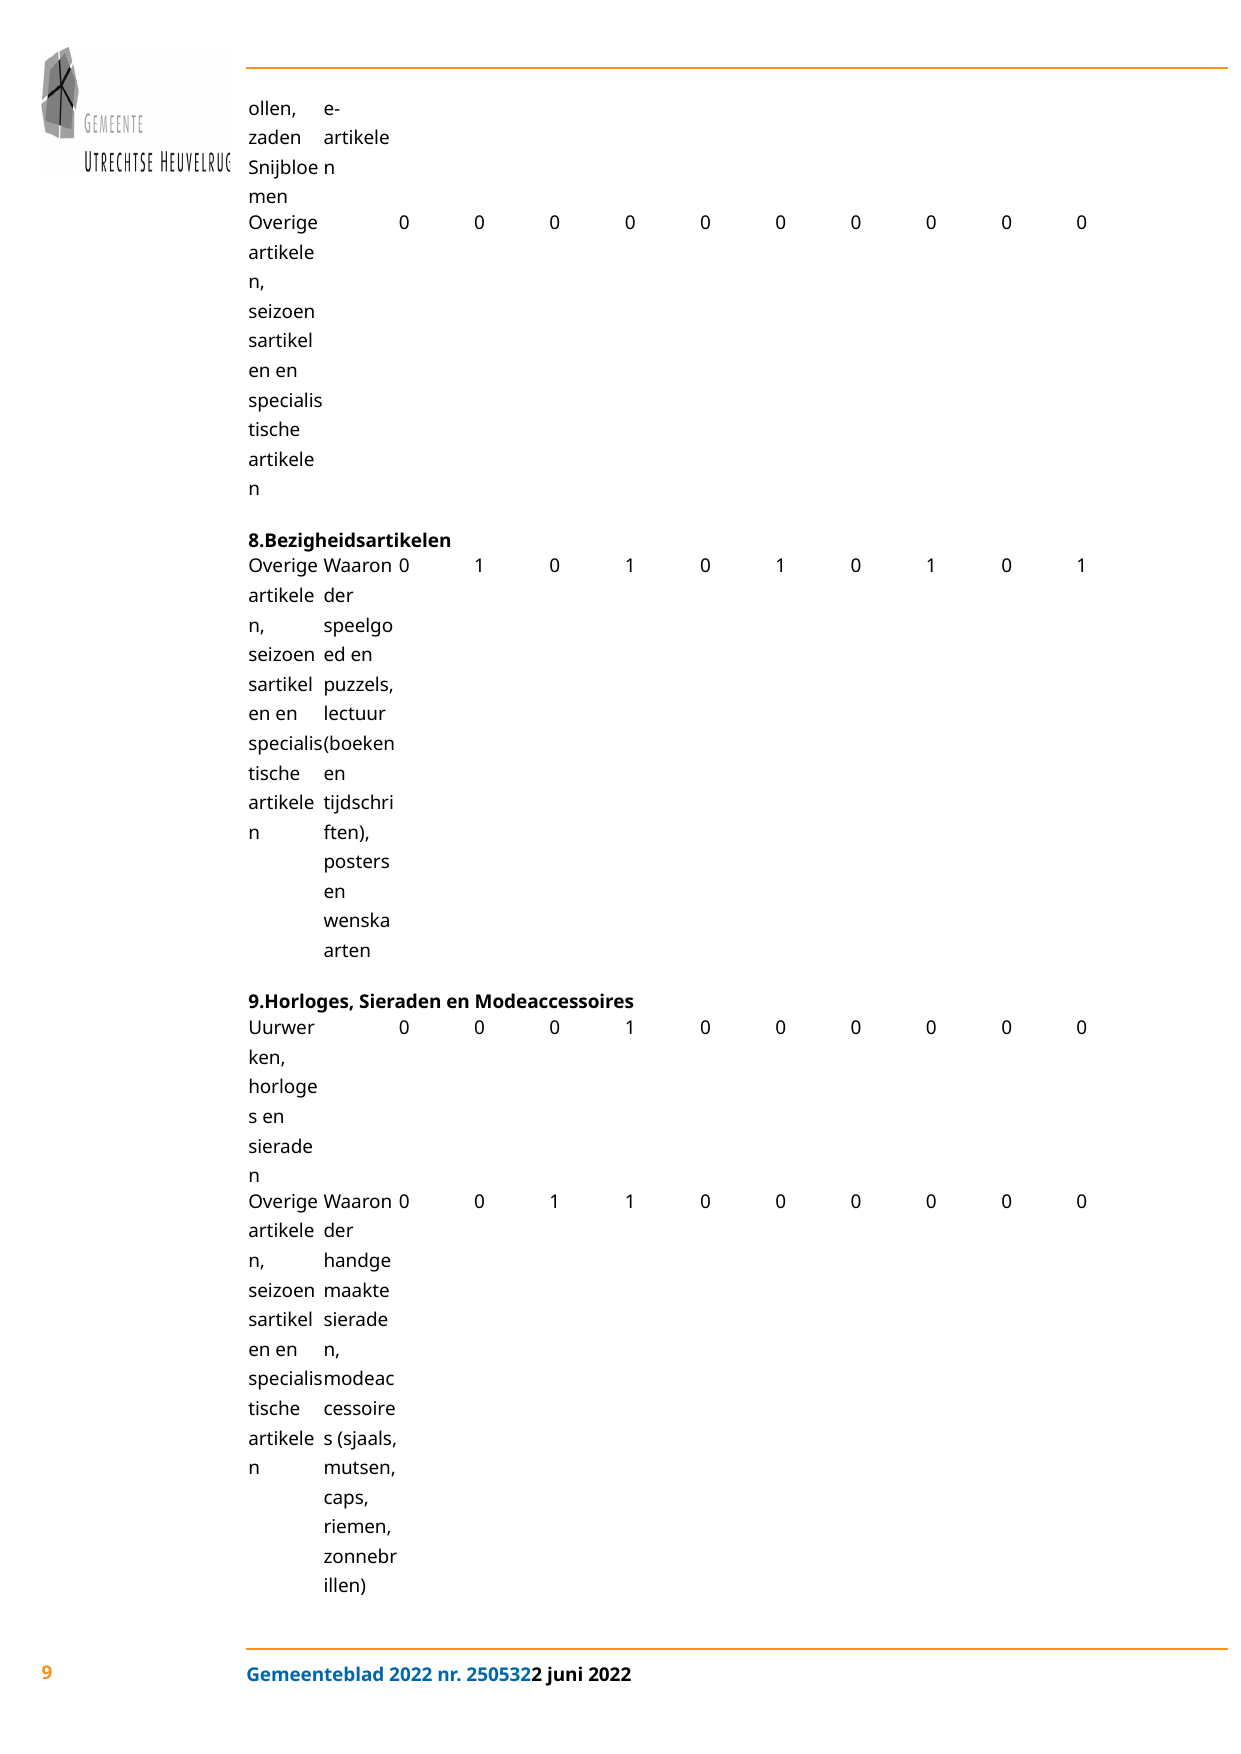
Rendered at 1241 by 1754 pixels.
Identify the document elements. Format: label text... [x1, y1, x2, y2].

table_cell 0 [926, 1015, 1001, 1188]
table_cell [700, 95, 775, 209]
table_cell 0 [850, 209, 926, 501]
table_cell ollen, zaden Snijbloemen [248, 95, 323, 209]
table_cell 0 [1001, 1015, 1076, 1188]
table_cell [625, 95, 700, 209]
table_cell [323, 1015, 398, 1188]
table_cell 1 [625, 1015, 700, 1188]
table_cell [399, 95, 474, 209]
table_cell 0 [1076, 1188, 1152, 1598]
table_cell Waaronder speelgoed en puzzels, lectuur (boeken en tijdschriften), posters en wenskaarten [323, 553, 398, 963]
table_cell 1 [474, 553, 549, 963]
table_cell 0 [549, 553, 624, 963]
picture [41, 47, 231, 172]
table_cell 0 [549, 1015, 624, 1188]
table_cell 0 [1076, 1015, 1152, 1188]
table_cell 0 [775, 1015, 850, 1188]
table_cell 0 [850, 553, 926, 963]
table_cell [1001, 95, 1076, 209]
table_cell 0 [700, 1015, 775, 1188]
table_cell Uurwerken, horloges en sieraden [248, 1015, 323, 1188]
table_cell 1 [926, 553, 1001, 963]
table_cell 0 [700, 553, 775, 963]
table_cell 0 [1076, 209, 1152, 501]
table_cell Overige artikelen, seizoensartikelen en specialistische artikelen [248, 209, 323, 501]
table_cell Overige artikelen, seizoensartikelen en specialistische artikelen [248, 1188, 323, 1598]
table_cell [323, 209, 398, 501]
table_cell 0 [549, 209, 624, 501]
table_cell 0 [399, 1188, 474, 1598]
table_cell [926, 95, 1001, 209]
table_cell [248, 501, 1152, 527]
table_cell Waaronder handgemaakte sieraden, modeaccessoires (sjaals, mutsen, caps, riemen, zonnebrillen) [323, 1188, 398, 1598]
table_cell [1076, 95, 1152, 209]
table_cell 0 [700, 1188, 775, 1598]
table_cell 9.Horloges, Sieraden en Modeaccessoires [248, 989, 1152, 1014]
table_cell 0 [399, 209, 474, 501]
table_cell 1 [775, 553, 850, 963]
table_cell 0 [474, 209, 549, 501]
table_cell 8.Bezigheidsartikelen [248, 527, 1152, 553]
table_cell 1 [625, 553, 700, 963]
table_cell 1 [1076, 553, 1152, 963]
table_cell 0 [399, 553, 474, 963]
table_cell e-artikelen [323, 95, 398, 209]
table_cell 0 [1001, 1188, 1076, 1598]
table_cell [248, 963, 1152, 989]
table_cell 0 [474, 1015, 549, 1188]
table_cell 0 [926, 209, 1001, 501]
table_cell 0 [399, 1015, 474, 1188]
table_cell 0 [1001, 553, 1076, 963]
table_cell 0 [474, 1188, 549, 1598]
table_cell 0 [700, 209, 775, 501]
table_cell [775, 95, 850, 209]
table_cell 0 [625, 209, 700, 501]
table_cell 1 [625, 1188, 700, 1598]
table_cell 0 [926, 1188, 1001, 1598]
table_cell 0 [775, 1188, 850, 1598]
table_cell [850, 95, 926, 209]
table_cell 1 [549, 1188, 624, 1598]
table_cell 0 [1001, 209, 1076, 501]
table_cell [549, 95, 624, 209]
table_cell Overige artikelen, seizoensartikelen en specialistische artikelen [248, 553, 323, 963]
table_cell 0 [775, 209, 850, 501]
table_cell 0 [850, 1188, 926, 1598]
table_cell 0 [850, 1015, 926, 1188]
table_cell [474, 95, 549, 209]
